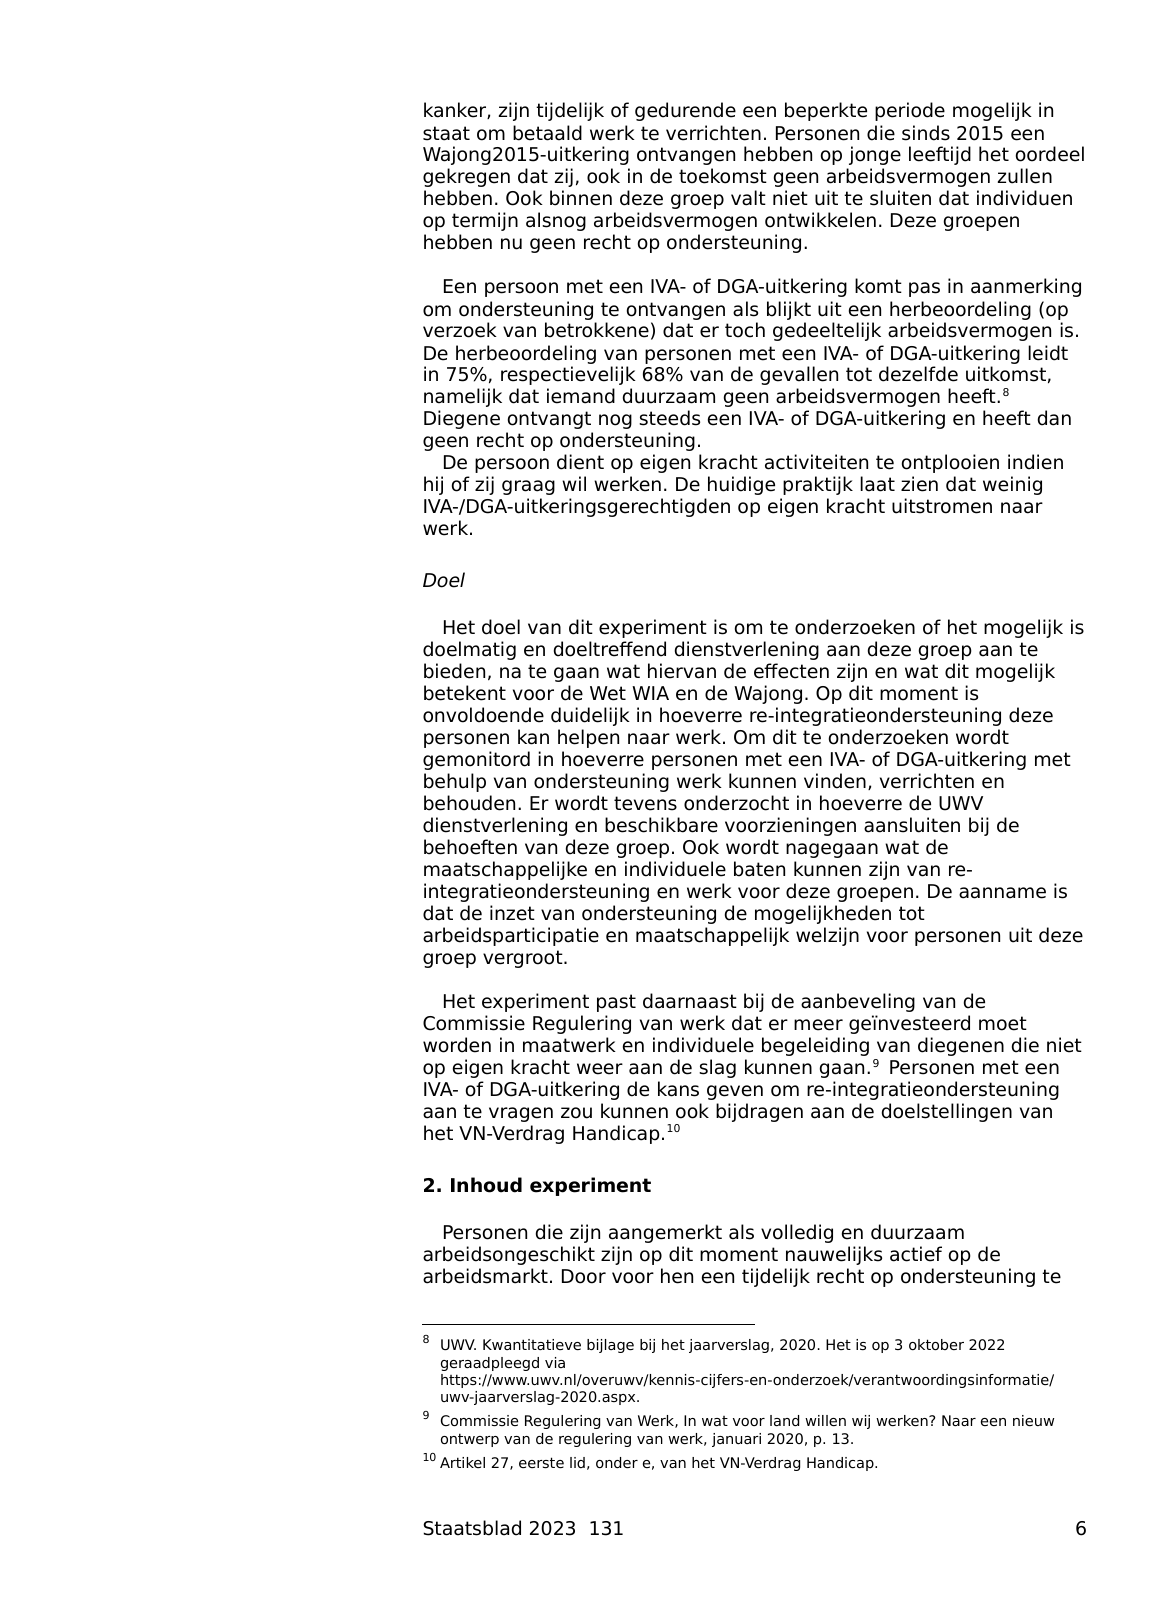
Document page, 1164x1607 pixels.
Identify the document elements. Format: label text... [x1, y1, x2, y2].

text De persoon dient op eigen kracht activiteiten te ontplooien indien hij of zij graag wil werken. De huidige praktijk laat zien dat weinig IVA-/DGA-uitkeringsgerechtigden op eigen kracht uitstromen naar werk. [422, 452, 1087, 540]
text Artikel 27, eerste lid, onder e, van het VN-Verdrag Handicap. [422, 1451, 1087, 1473]
text Een persoon met een IVA- of DGA-uitkering komt pas in aanmerking om ondersteuning te ontvangen als blijkt uit een herbeoordeling (op verzoek van betrokkene) dat er toch gedeeltelijk arbeidsvermogen is. De herbeoordeling van personen met een IVA- of DGA-uitkering leidt in 75%, respectievelijk 68% van de gevallen tot dezelfde uitkomst, namelijk dat iemand duurzaam geen arbeidsvermogen heeft. Diegene ontvangt nog steeds een IVA- of DGA-uitkering en heeft dan geen recht op ondersteuning. [422, 276, 1087, 452]
text kanker, zijn tijdelijk of gedurende een beperkte periode mogelijk in staat om betaald werk te verrichten. Personen die sinds 2015 een Wajong2015-uitkering ontvangen hebben op jonge leeftijd het oordeel gekregen dat zij, ook in de toekomst geen arbeidsvermogen zullen hebben. Ook binnen deze groep valt niet uit te sluiten dat individuen op termijn alsnog arbeidsvermogen ontwikkelen. Deze groepen hebben nu geen recht op ondersteuning. [422, 100, 1087, 254]
text Het doel van dit experiment is om te onderzoeken of het mogelijk is doelmatig en doeltreffend dienstverlening aan deze groep aan te bieden, na te gaan wat hiervan de effecten zijn en wat dit mogelijk betekent voor de Wet WIA en de Wajong. Op dit moment is onvoldoende duidelijk in hoeverre re-integratieondersteuning deze personen kan helpen naar werk. Om dit te onderzoeken wordt gemonitord in hoeverre personen met een IVA- of DGA-uitkering met behulp van ondersteuning werk kunnen vinden, verrichten en behouden. Er wordt tevens onderzocht in hoeverre de UWV dienstverlening en beschikbare voorzieningen aansluiten bij de behoeften van deze groep. Ook wordt nagegaan wat de maatschappelijke en individuele baten kunnen zijn van re-integratieondersteuning en werk voor deze groepen. De aanname is dat de inzet van ondersteuning de mogelijkheden tot arbeidsparticipatie en maatschappelijk welzijn voor personen uit deze groep vergroot. [422, 617, 1087, 969]
text UWV. Kwantitatieve bijlage bij het jaarverslag, 2020. Het is op 3 oktober 2022 geraadpleegd via https://www.uwv.nl/overuwv/kennis-cijfers-en-onderzoek/verantwoordingsinformatie/uwv-jaarverslag-2020.aspx. [422, 1333, 1087, 1406]
text Personen die zijn aangemerkt als volledig en duurzaam arbeidsongeschikt zijn op dit moment nauwelijks actief op de arbeidsmarkt. Door voor hen een tijdelijk recht op ondersteuning te [422, 1222, 1087, 1288]
text Het experiment past daarnaast bij de aanbeveling van de Commissie Regulering van werk dat er meer geïnvesteerd moet worden in maatwerk en individuele begeleiding van diegenen die niet op eigen kracht weer aan de slag kunnen gaan. Personen met een IVA- of DGA-uitkering de kans geven om re-integratieondersteuning aan te vragen zou kunnen ook bijdragen aan de doelstellingen van het VN-Verdrag Handicap. [422, 991, 1087, 1145]
subtitle Doel [422, 570, 1087, 592]
text Commissie Regulering van Werk, In wat voor land willen wij werken? Naar een nieuw ontwerp van de regulering van werk, januari 2020, p. 13. [422, 1409, 1087, 1448]
subtitle 2. Inhoud experiment [422, 1175, 1087, 1197]
